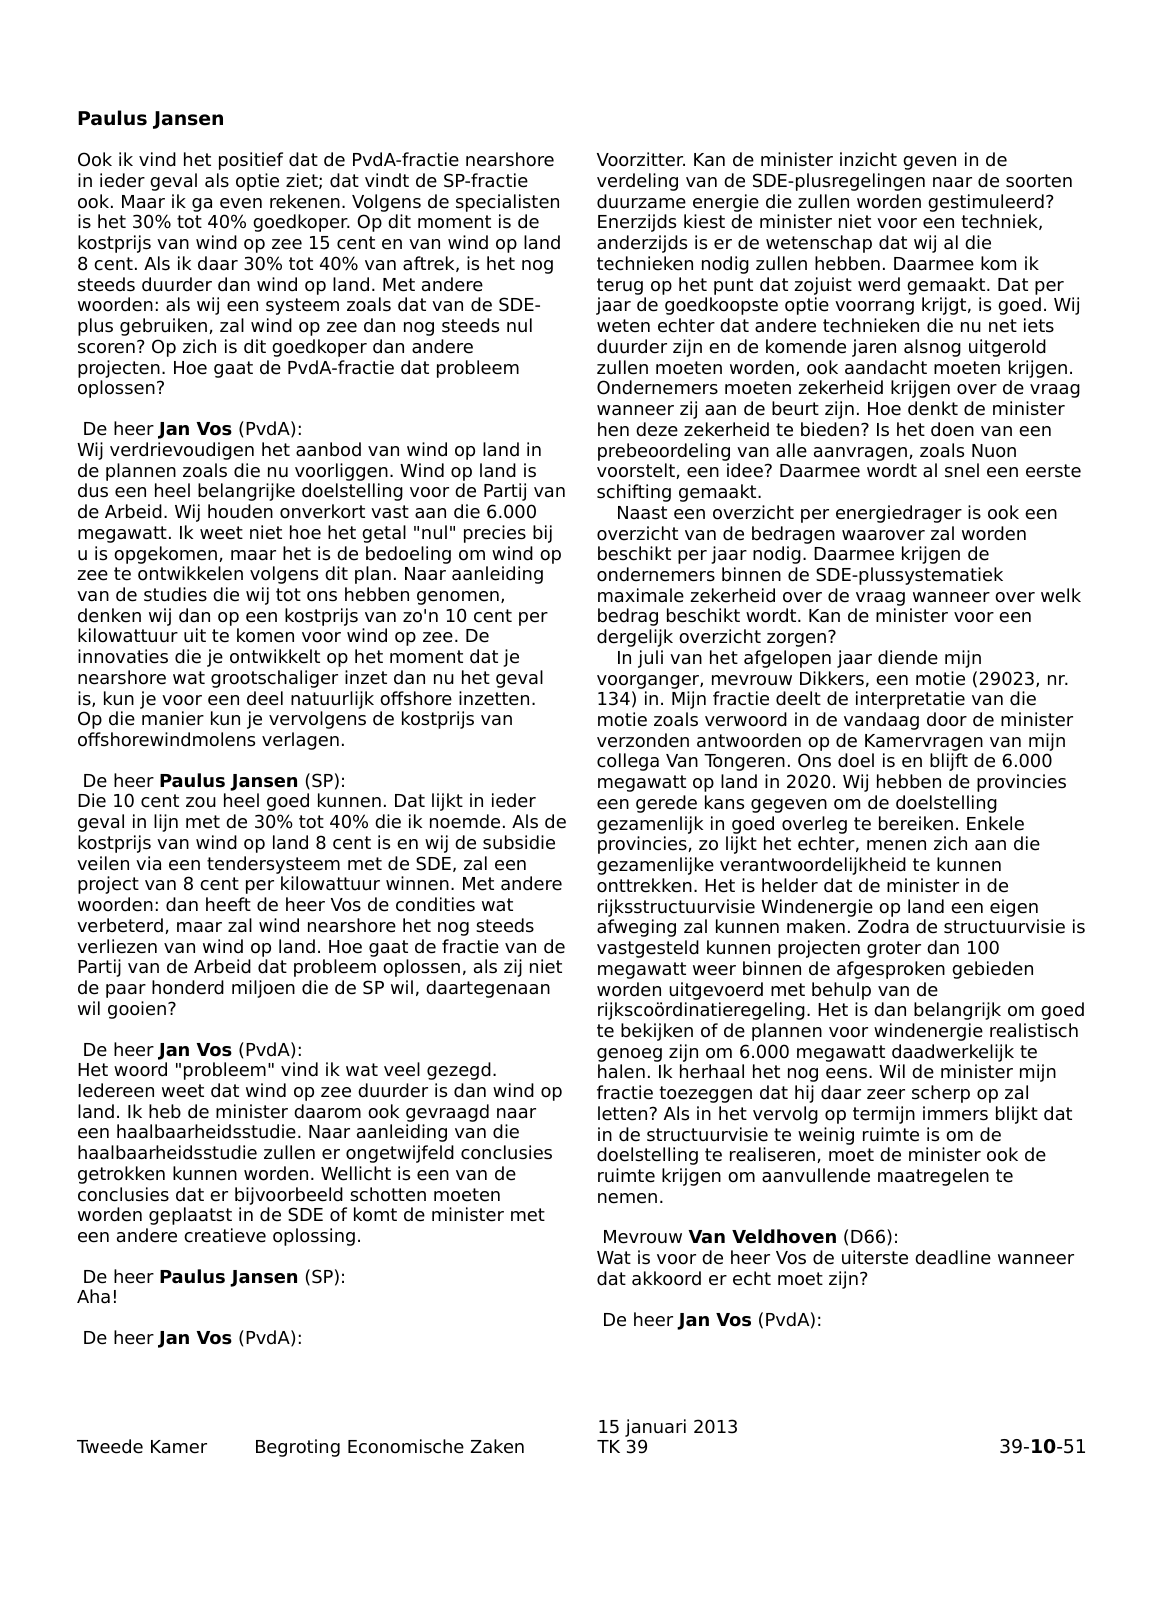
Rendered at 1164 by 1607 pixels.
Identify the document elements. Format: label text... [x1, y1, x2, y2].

text Aha! [77, 1287, 567, 1308]
text De heer Paulus Jansen (SP): [77, 1267, 567, 1287]
text Wat is voor de heer Vos de uiterste deadline wanneer dat akkoord er echt moet zijn? [596, 1248, 1087, 1289]
text De heer Jan Vos (PvdA): [596, 1309, 1087, 1330]
text Mevrouw Van Veldhoven (D66): [596, 1227, 1087, 1248]
text De heer Jan Vos (PvdA): [77, 1039, 567, 1060]
text In juli van het afgelopen jaar diende mijn voorganger, mevrouw Dikkers, een motie (29023, nr. 134) in. Mijn fractie deelt de interpretatie van die motie zoals verwoord in de vandaag door de minister verzonden antwoorden op de Kamervragen van mijn collega Van Tongeren. Ons doel is en blijft de 6.000 megawatt op land in 2020. Wij hebben de provincies een gerede kans gegeven om de doelstelling gezamenlijk in goed overleg te bereiken. Enkele provincies, zo lijkt het echter, menen zich aan die gezamenlijke verantwoordelijkheid te kunnen onttrekken. Het is helder dat de minister in de rijksstructuurvisie Windenergie op land een eigen afweging zal kunnen maken. Zodra de structuurvisie is vastgesteld kunnen projecten groter dan 100 megawatt weer binnen de afgesproken gebieden worden uitgevoerd met behulp van de rijkscoördinatieregeling. Het is dan belangrijk om goed te bekijken of de plannen voor windenergie realistisch genoeg zijn om 6.000 megawatt daadwerkelijk te halen. Ik herhaal het nog eens. Wil de minister mijn fractie toezeggen dat hij daar zeer scherp op zal letten? Als in het vervolg op termijn immers blijkt dat in de structuurvisie te weinig ruimte is om de doelstelling te realiseren, moet de minister ook de ruimte krijgen om aanvullende maatregelen te nemen. [596, 648, 1087, 1207]
text Het woord "probleem" vind ik wat veel gezegd. Iedereen weet dat wind op zee duurder is dan wind op land. Ik heb de minister daarom ook gevraagd naar een haalbaarheidsstudie. Naar aanleiding van die haalbaarheidsstudie zullen er ongetwijfeld conclusies getrokken kunnen worden. Wellicht is een van de conclusies dat er bijvoorbeeld schotten moeten worden geplaatst in de SDE of komt de minister met een andere creatieve oplossing. [77, 1060, 567, 1247]
text Ook ik vind het positief dat de PvdA-fractie nearshore in ieder geval als optie ziet; dat vindt de SP-fractie ook. Maar ik ga even rekenen. Volgens de specialisten is het 30% tot 40% goedkoper. Op dit moment is de kostprijs van wind op zee 15 cent en van wind op land 8 cent. Als ik daar 30% tot 40% van aftrek, is het nog steeds duurder dan wind op land. Met andere woorden: als wij een systeem zoals dat van de SDE-plus gebruiken, zal wind op zee dan nog steeds nul scoren? Op zich is dit goedkoper dan andere projecten. Hoe gaat de PvdA-fractie dat probleem oplossen? [77, 150, 567, 399]
text De heer Jan Vos (PvdA): [77, 419, 567, 440]
text De heer Jan Vos (PvdA): [77, 1328, 567, 1349]
text Voorzitter. Kan de minister inzicht geven in de verdeling van de SDE-plusregelingen naar de soorten duurzame energie die zullen worden gestimuleerd? Enerzijds kiest de minister niet voor een techniek, anderzijds is er de wetenschap dat wij al die technieken nodig zullen hebben. Daarmee kom ik terug op het punt dat zojuist werd gemaakt. Dat per jaar de goedkoopste optie voorrang krijgt, is goed. Wij weten echter dat andere technieken die nu net iets duurder zijn en de komende jaren alsnog uitgerold zullen moeten worden, ook aandacht moeten krijgen. Ondernemers moeten zekerheid krijgen over de vraag wanneer zij aan de beurt zijn. Hoe denkt de minister hen deze zekerheid te bieden? Is het doen van een prebeoordeling van alle aanvragen, zoals Nuon voorstelt, een idee? Daarmee wordt al snel een eerste schifting gemaakt. [596, 150, 1087, 503]
text Naast een overzicht per energiedrager is ook een overzicht van de bedragen waarover zal worden beschikt per jaar nodig. Daarmee krijgen de ondernemers binnen de SDE-plussystematiek maximale zekerheid over de vraag wanneer over welk bedrag beschikt wordt. Kan de minister voor een dergelijk overzicht zorgen? [596, 503, 1087, 648]
text Wij verdrievoudigen het aanbod van wind op land in de plannen zoals die nu voorliggen. Wind op land is dus een heel belangrijke doelstelling voor de Partij van de Arbeid. Wij houden onverkort vast aan die 6.000 megawatt. Ik weet niet hoe het getal "nul" precies bij u is opgekomen, maar het is de bedoeling om wind op zee te ontwikkelen volgens dit plan. Naar aanleiding van de studies die wij tot ons hebben genomen, denken wij dan op een kostprijs van zo'n 10 cent per kilowattuur uit te komen voor wind op zee. De innovaties die je ontwikkelt op het moment dat je nearshore wat grootschaliger inzet dan nu het geval is, kun je voor een deel natuurlijk offshore inzetten. Op die manier kun je vervolgens de kostprijs van offshorewindmolens verlagen. [77, 440, 567, 751]
text De heer Paulus Jansen (SP): [77, 771, 567, 791]
text Die 10 cent zou heel goed kunnen. Dat lijkt in ieder geval in lijn met de 30% tot 40% die ik noemde. Als de kostprijs van wind op land 8 cent is en wij de subsidie veilen via een tendersysteem met de SDE, zal een project van 8 cent per kilowattuur winnen. Met andere woorden: dan heeft de heer Vos de condities wat verbeterd, maar zal wind nearshore het nog steeds verliezen van wind op land. Hoe gaat de fractie van de Partij van de Arbeid dat probleem oplossen, als zij niet de paar honderd miljoen die de SP wil, daartegenaan wil gooien? [77, 791, 567, 1019]
